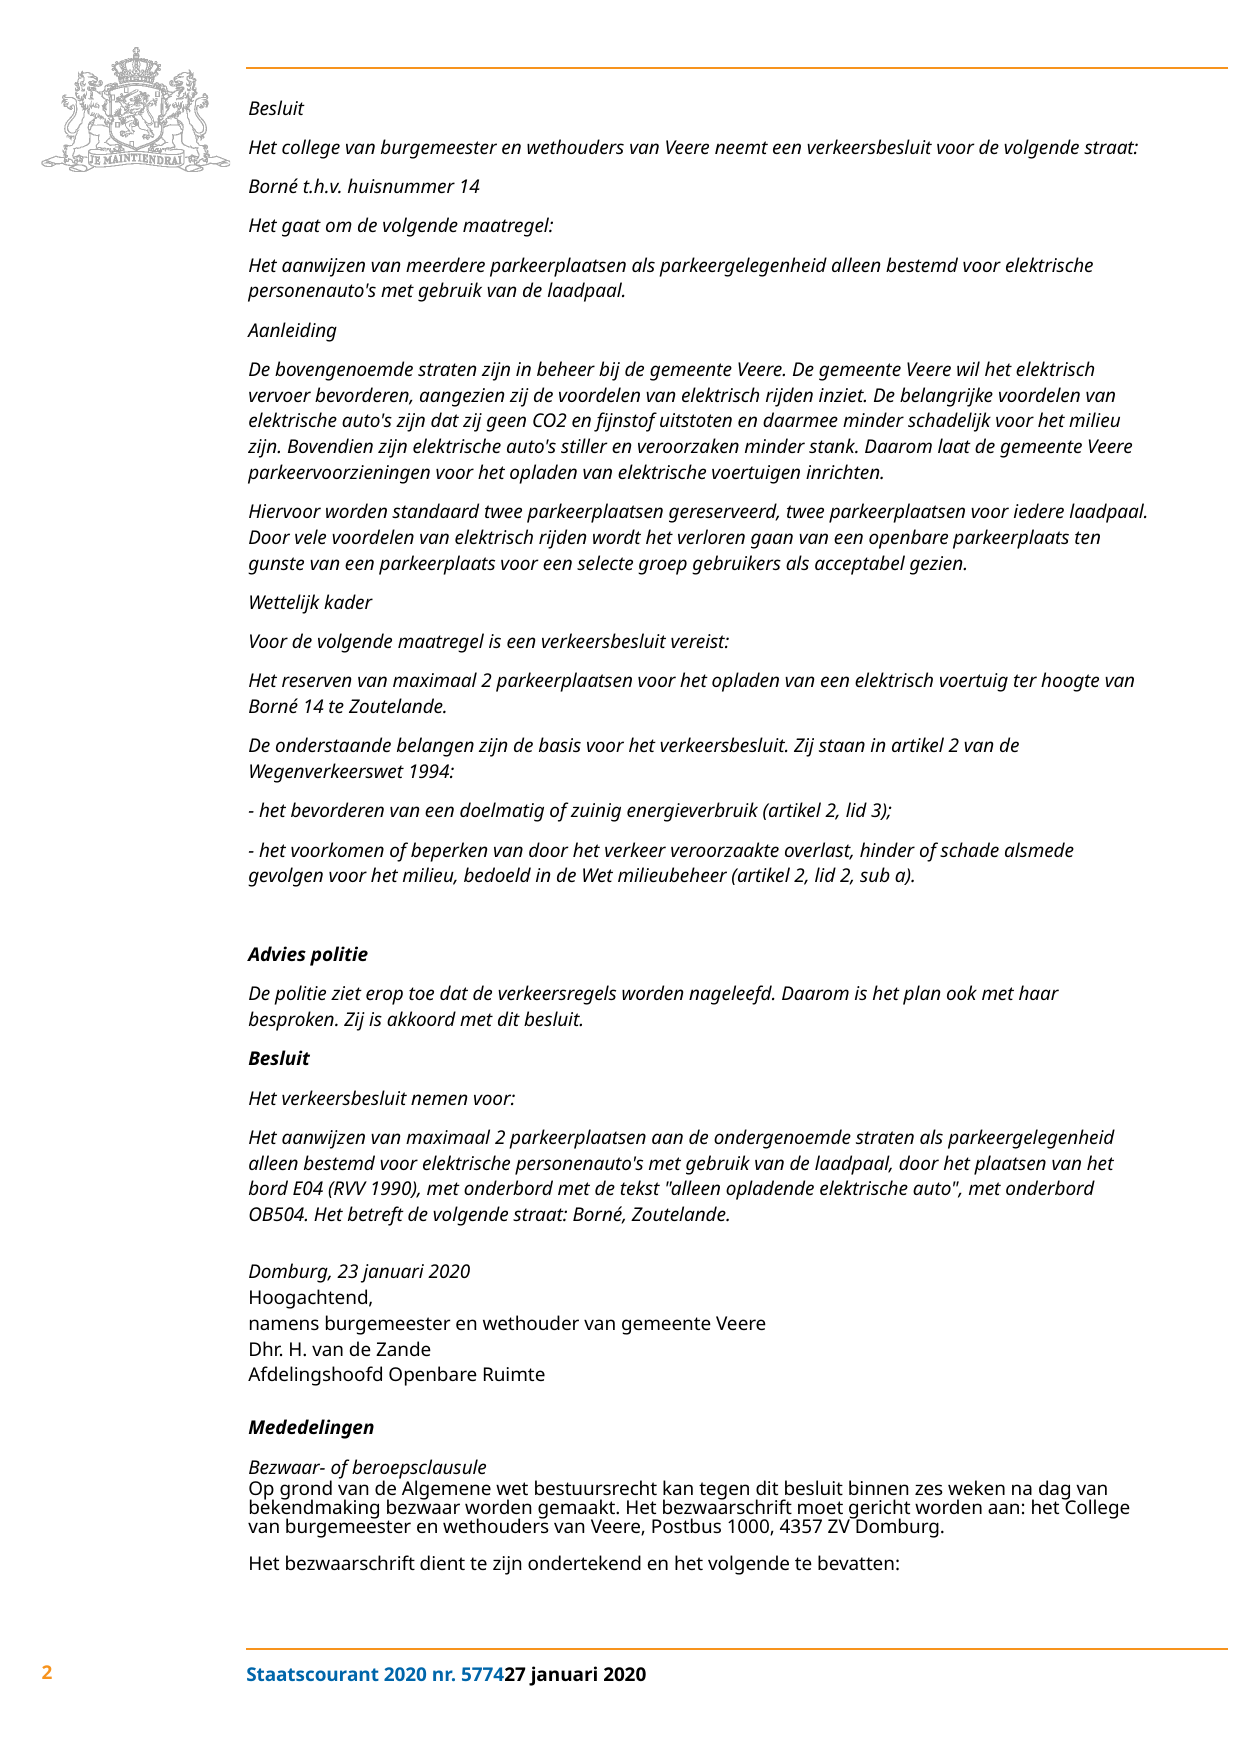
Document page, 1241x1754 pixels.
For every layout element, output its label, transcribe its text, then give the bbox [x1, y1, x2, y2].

text Op grond van de Algemene wet bestuursrecht kan tegen dit besluit binnen zes weken na dag van bekendmaking bezwaar worden gemaakt. Het bezwaarschrift moet gericht worden aan: het College van burgemeester en wethouders van Veere, Postbus 1000, 4357 ZV Domburg. [248, 1479, 1152, 1537]
picture [41, 47, 231, 172]
text Dhr. H. van de Zande [248, 1336, 1152, 1362]
text namens burgemeester en wethouder van gemeente Veere [248, 1310, 1152, 1336]
text Borné t.h.v. huisnummer 14 [248, 173, 1152, 199]
text - het voorkomen of beperken van door het verkeer veroorzaakte overlast, hinder of schade alsmede gevolgen voor het milieu, bedoeld in de Wet milieubeheer (artikel 2, lid 2, sub a). [248, 837, 1152, 888]
text Het college van burgemeester en wethouders van Veere neemt een verkeersbesluit voor de volgende straat: [248, 134, 1152, 160]
text Besluit [248, 1045, 1152, 1071]
text Bezwaar- of beroepsclausule [248, 1454, 1152, 1479]
text Besluit [248, 95, 1152, 121]
text Het reserven van maximaal 2 parkeerplaatsen voor het opladen van een elektrisch voertuig ter hoogte van Borné 14 te Zoutelande. [248, 668, 1152, 719]
text Aanleiding [248, 317, 1152, 343]
text Advies politie [248, 941, 1152, 967]
text Mededelingen [248, 1414, 1152, 1440]
text Hoogachtend, [248, 1284, 1152, 1310]
text Het bezwaarschrift dient te zijn ondertekend en het volgende te bevatten: [248, 1555, 1152, 1574]
text Het aanwijzen van meerdere parkeerplaatsen als parkeergelegenheid alleen bestemd voor elektrische personenauto's met gebruik van de laadpaal. [248, 252, 1152, 303]
text De onderstaande belangen zijn de basis voor het verkeersbesluit. Zij staan in artikel 2 van de Wegenverkeerswet 1994: [248, 733, 1152, 784]
text Afdelingshoofd Openbare Ruimte [248, 1362, 1152, 1387]
text De politie ziet erop toe dat de verkeersregels worden nageleefd. Daarom is het plan ook met haar besproken. Zij is akkoord met dit besluit. [248, 980, 1152, 1032]
text Het gaat om de volgende maatregel: [248, 213, 1152, 238]
text Het verkeersbesluit nemen voor: [248, 1085, 1152, 1110]
text Wettelijk kader [248, 589, 1152, 615]
text Voor de volgende maatregel is een verkeersbesluit vereist: [248, 628, 1152, 654]
text Domburg, 23 januari 2020 [248, 1259, 1152, 1284]
text Hiervoor worden standaard twee parkeerplaatsen gereserveerd, twee parkeerplaatsen voor iedere laadpaal. Door vele voordelen van elektrisch rijden wordt het verloren gaan van een openbare parkeerplaats ten gunste van een parkeerplaats voor een selecte groep gebruikers als acceptabel gezien. [248, 498, 1152, 576]
text De bovengenoemde straten zijn in beheer bij de gemeente Veere. De gemeente Veere wil het elektrisch vervoer bevorderen, aangezien zij de voordelen van elektrisch rijden inziet. De belangrijke voordelen van elektrische auto's zijn dat zij geen CO2 en fijnstof uitstoten en daarmee minder schadelijk voor het milieu zijn. Bovendien zijn elektrische auto's stiller en veroorzaken minder stank. Daarom laat de gemeente Veere parkeervoorzieningen voor het opladen van elektrische voertuigen inrichten. [248, 356, 1152, 485]
text Het aanwijzen van maximaal 2 parkeerplaatsen aan de ondergenoemde straten als parkeergelegenheid alleen bestemd voor elektrische personenauto's met gebruik van de laadpaal, door het plaatsen van het bord E04 (RVV 1990), met onderbord met de tekst "alleen opladende elektrische auto", met onderbord OB504. Het betreft de volgende straat: Borné, Zoutelande. [248, 1124, 1152, 1227]
text - het bevorderen van een doelmatig of zuinig energieverbruik (artikel 2, lid 3); [248, 798, 1152, 823]
